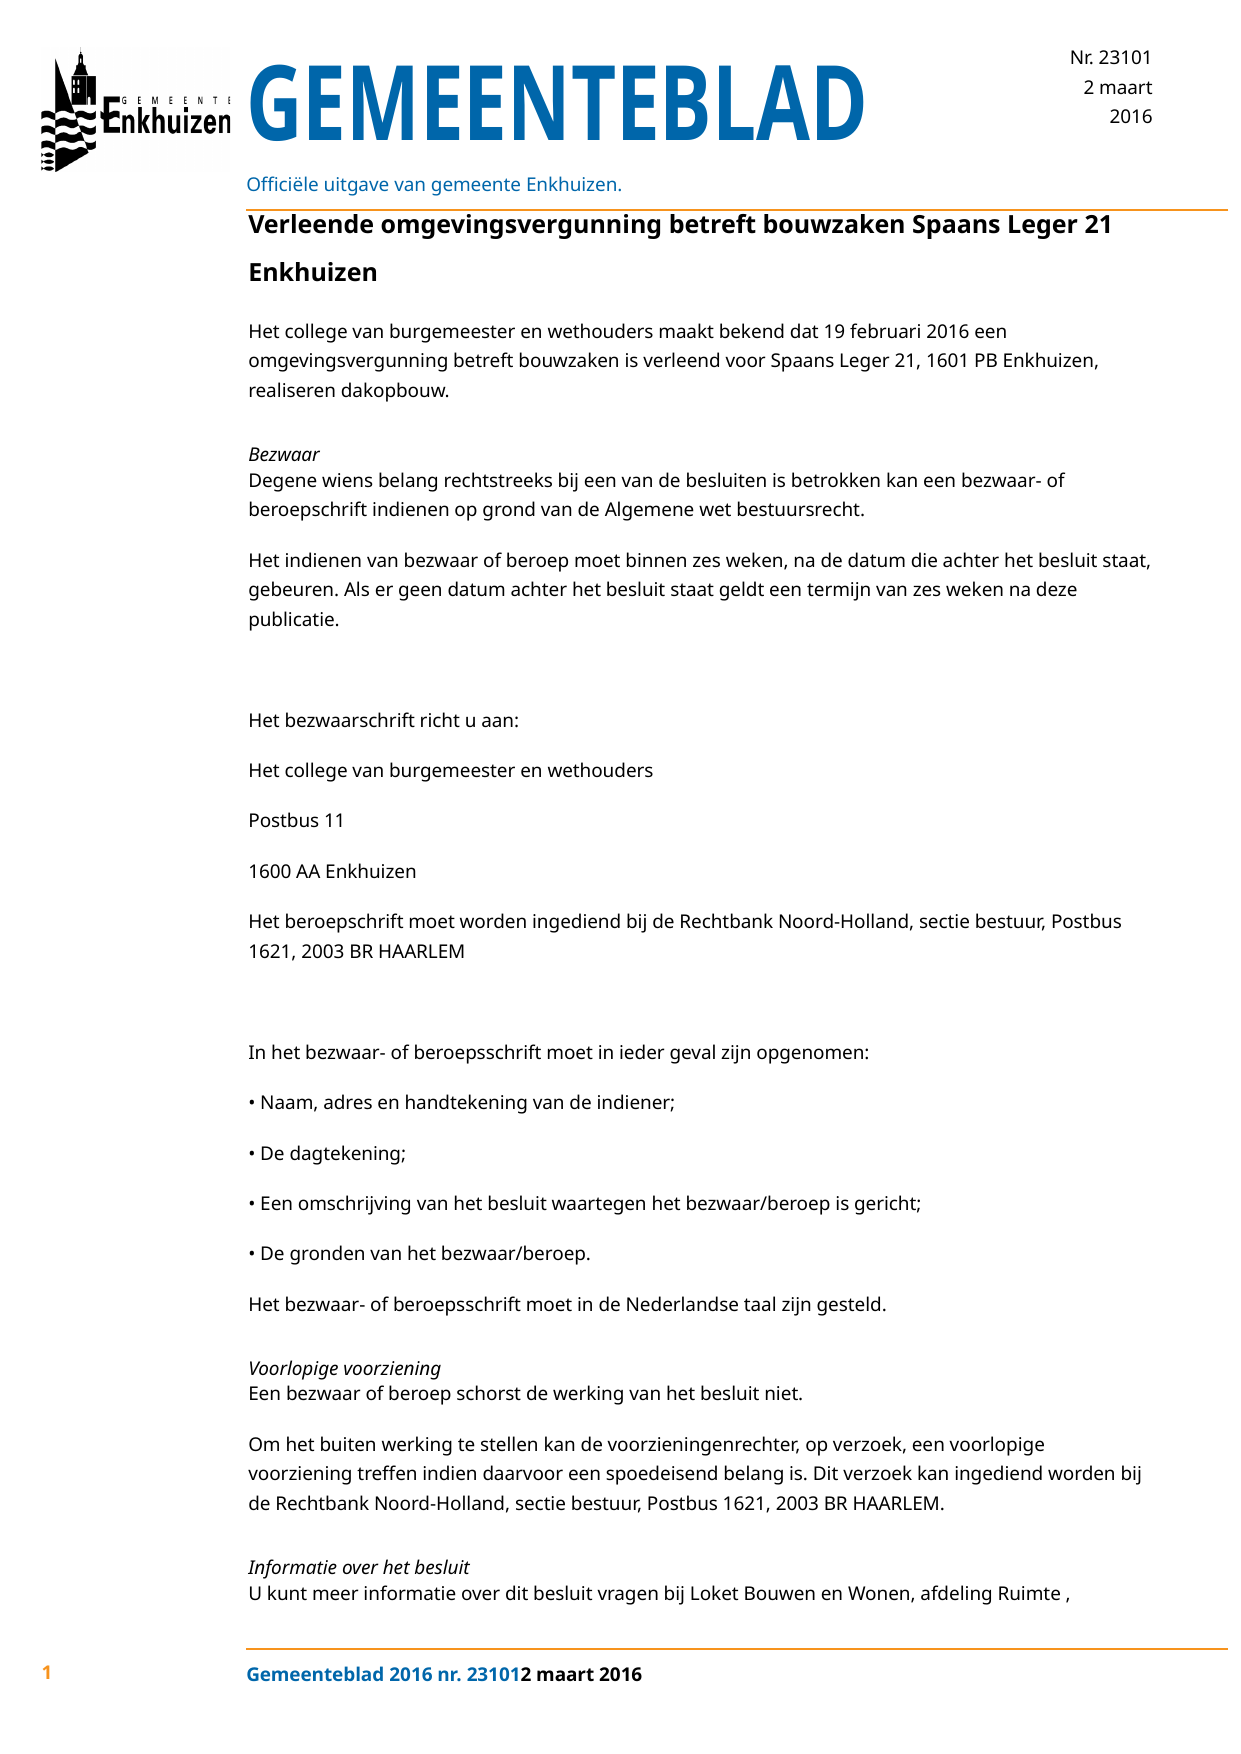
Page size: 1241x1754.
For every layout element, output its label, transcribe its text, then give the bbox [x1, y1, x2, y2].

text Een bezwaar of beroep schorst de werking van het besluit niet. [248, 1381, 1152, 1406]
text Verleende omgevingsvergunning betreft bouwzaken Spaans Leger 21 Enkhuizen [248, 211, 1152, 288]
text Het beroepschrift moet worden ingediend bij de Rechtbank Noord-Holland, sectie bestuur, Postbus 1621, 2003 BR HAARLEM [248, 908, 1152, 964]
text Informatie over het besluit [248, 1554, 1152, 1580]
text Het indienen van bezwaar of beroep moet binnen zes weken, na de datum die achter het besluit staat, gebeuren. Als er geen datum achter het besluit staat geldt een termijn van zes weken na deze publicatie. [248, 547, 1152, 632]
picture [41, 47, 231, 172]
text Postbus 11 [248, 808, 1152, 833]
text 1600 AA Enkhuizen [248, 858, 1152, 884]
text Om het buiten werking te stellen kan de voorzieningenrechter, op verzoek, een voorlopige voorziening treffen indien daarvoor een spoedeisend belang is. Dit verzoek kan ingediend worden bij de Rechtbank Noord-Holland, sectie bestuur, Postbus 1621, 2003 BR HAARLEM. [248, 1431, 1152, 1516]
text Het college van burgemeester en wethouders [248, 757, 1152, 783]
text Voorlopige voorziening [248, 1355, 1152, 1381]
text In het bezwaar- of beroepsschrift moet in ieder geval zijn opgenomen: [248, 1039, 1152, 1064]
text • De gronden van het bezwaar/beroep. [248, 1241, 1152, 1266]
text U kunt meer informatie over dit besluit vragen bij Loket Bouwen en Wonen, afdeling Ruimte , [248, 1580, 1152, 1606]
text • Een omschrijving van het besluit waartegen het bezwaar/beroep is gericht; [248, 1190, 1152, 1216]
text Het bezwaarschrift richt u aan: [248, 707, 1152, 732]
text Degene wiens belang rechtstreeks bij een van de besluiten is betrokken kan een bezwaar- of beroepschrift indienen op grond van de Algemene wet bestuursrecht. [248, 467, 1152, 522]
text • Naam, adres en handtekening van de indiener; [248, 1089, 1152, 1115]
text Bezwaar [248, 441, 1152, 467]
text Het college van burgemeester en wethouders maakt bekend dat 19 februari 2016 een omgevingsvergunning betreft bouwzaken is verleend voor Spaans Leger 21, 1601 PB Enkhuizen, realiseren dakopbouw. [248, 318, 1152, 403]
text • De dagtekening; [248, 1140, 1152, 1165]
text Het bezwaar- of beroepsschrift moet in de Nederlandse taal zijn gesteld. [248, 1291, 1152, 1317]
